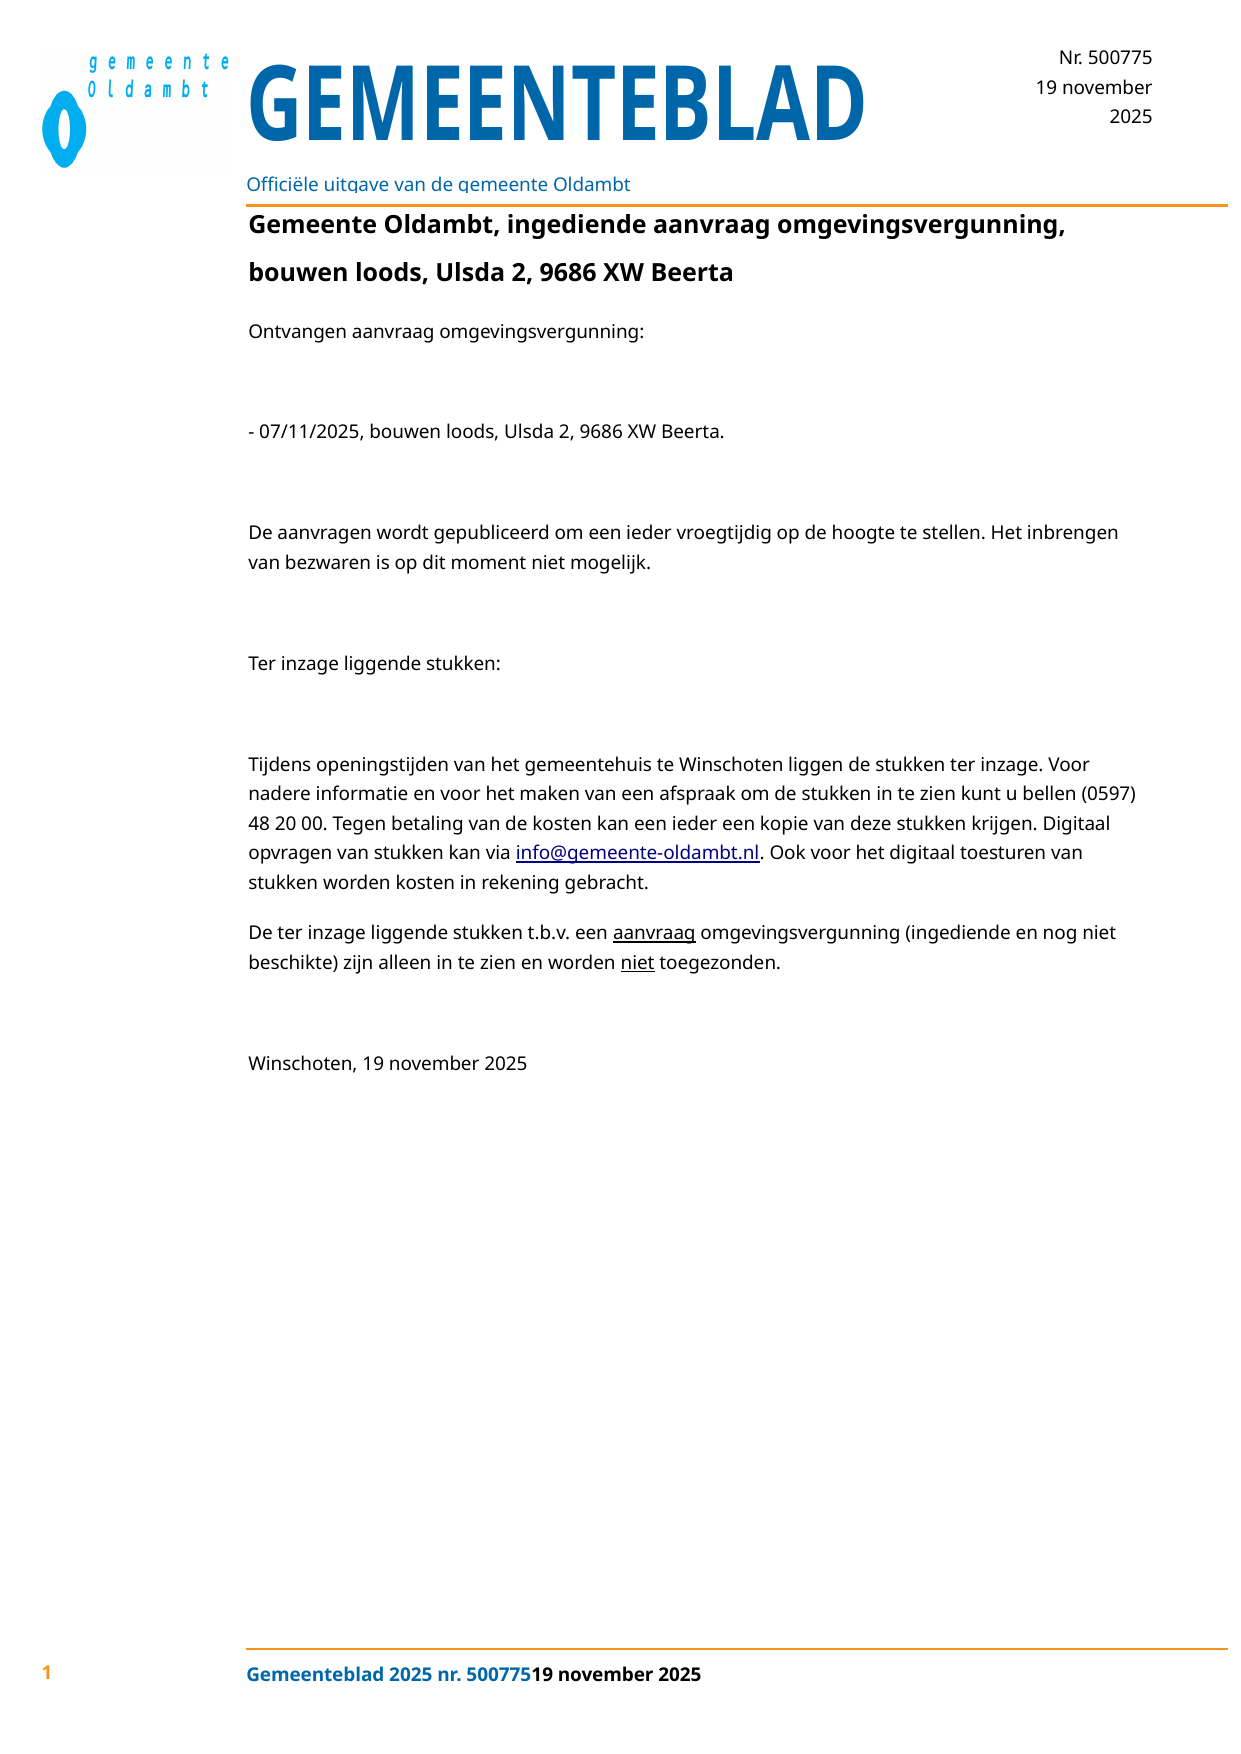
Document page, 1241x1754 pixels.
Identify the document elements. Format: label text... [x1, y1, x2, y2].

text De aanvragen wordt gepubliceerd om een ieder vroegtijdig op de hoogte te stellen. Het inbrengen van bezwaren is op dit moment niet mogelijk. [248, 519, 1152, 575]
text Tijdens openingstijden van het gemeentehuis te Winschoten liggen de stukken ter inzage. Voor nadere informatie en voor het maken van een afspraak om de stukken in te zien kunt u bellen (0597) 48 20 00. Tegen betaling van de kosten kan een ieder een kopie van deze stukken krijgen. Digitaal opvragen van stukken kan via info@gemeente-oldambt.nl. Ook voor het digitaal toesturen van stukken worden kosten in rekening gebracht. [248, 751, 1152, 895]
text - 07/11/2025, bouwen loods, Ulsda 2, 9686 XW Beerta. [248, 419, 1152, 444]
text Ter inzage liggende stukken: [248, 650, 1152, 676]
text De ter inzage liggende stukken t.b.v. een aanvraag omgevingsvergunning (ingediende en nog niet beschikte) zijn alleen in te zien en worden niet toegezonden. [248, 919, 1152, 975]
text Ontvangen aanvraag omgevingsvergunning: [248, 318, 1152, 344]
text Gemeente Oldambt, ingediende aanvraag omgevingsvergunning, bouwen loods, Ulsda 2, 9686 XW Beerta [248, 207, 1152, 288]
text Winschoten, 19 november 2025 [248, 1050, 1152, 1076]
picture [41, 47, 231, 172]
